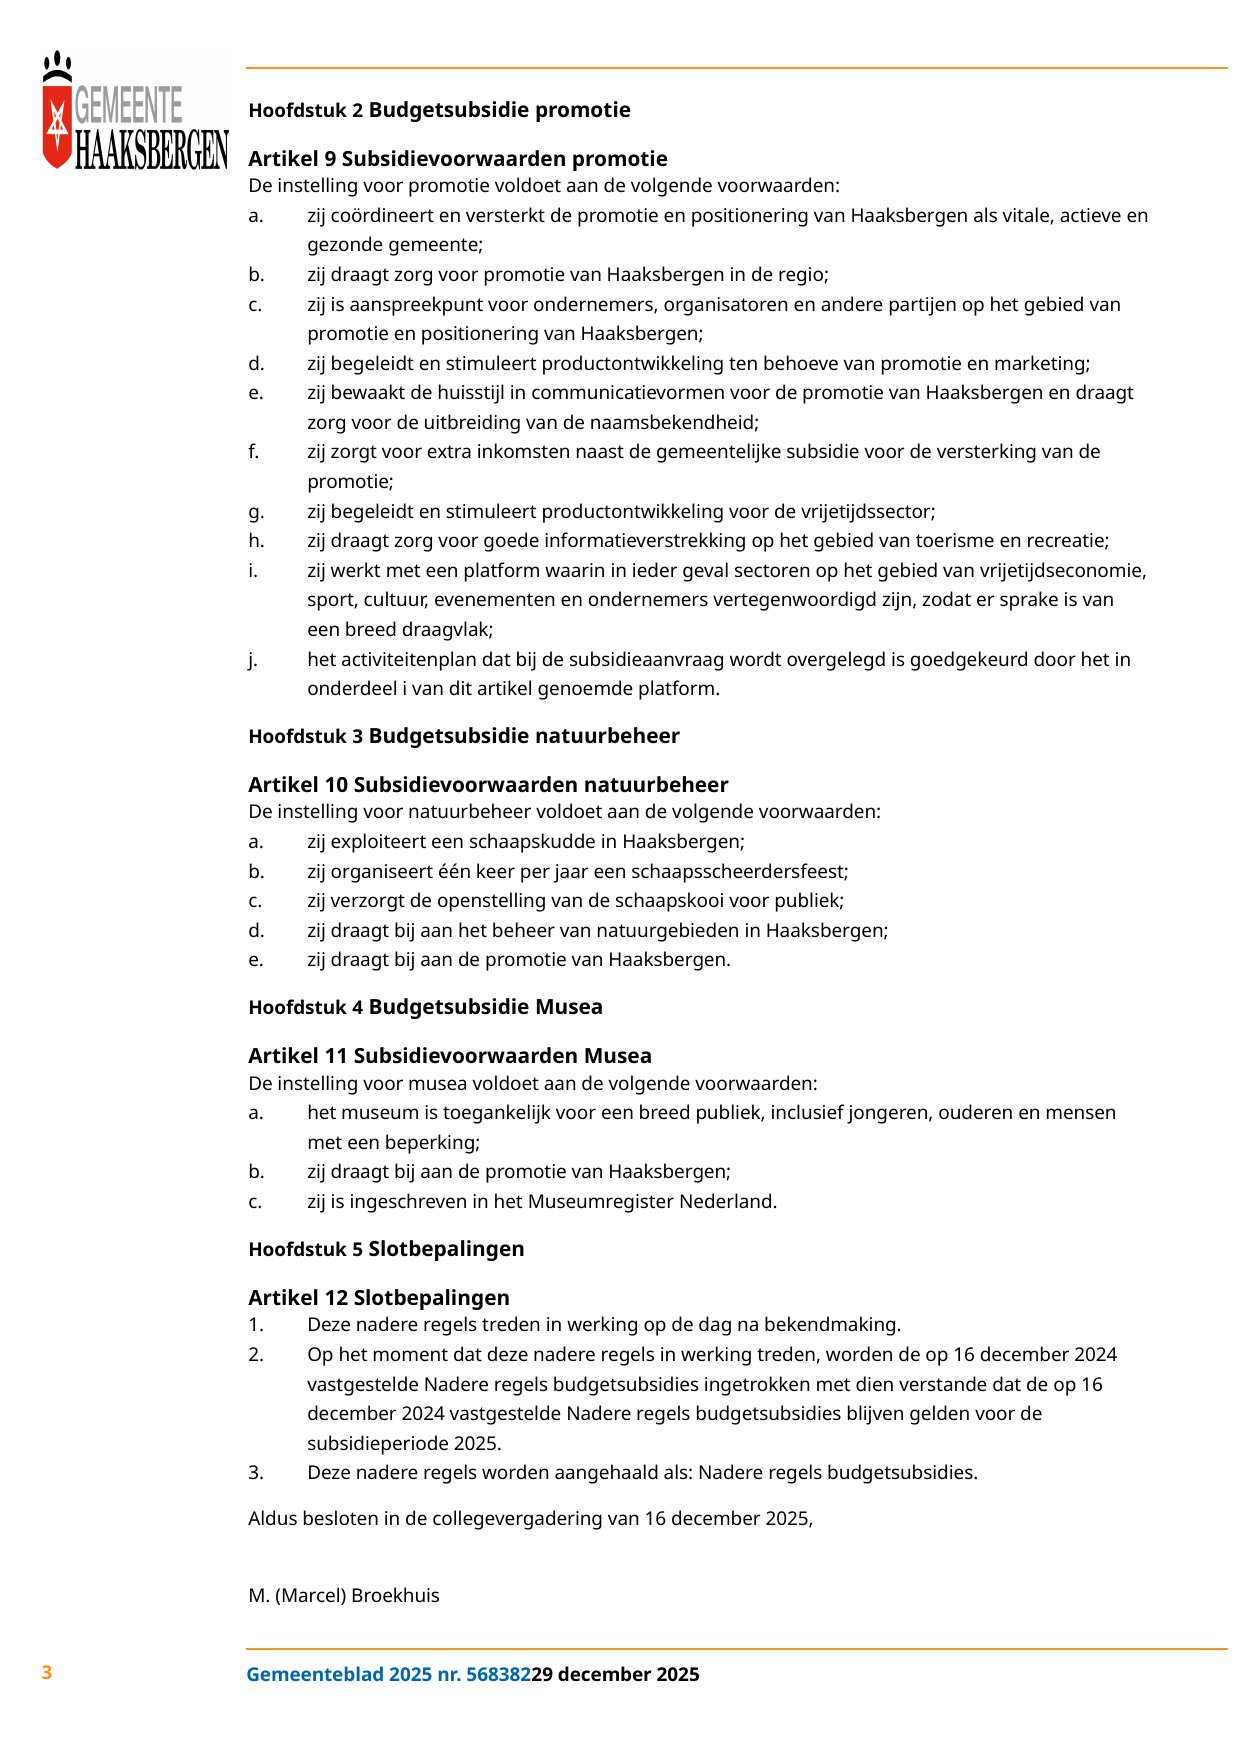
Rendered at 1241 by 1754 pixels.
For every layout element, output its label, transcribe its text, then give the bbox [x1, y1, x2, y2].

list zij is ingeschreven in het Museumregister Nederland. [248, 1188, 1152, 1214]
list Op het moment dat deze nadere regels in werking treden, worden de op 16 december 2024 vastgestelde Nadere regels budgetsubsidies ingetrokken met dien verstande dat de op 16 december 2024 vastgestelde Nadere regels budgetsubsidies blijven gelden voor de subsidieperiode 2025. [248, 1341, 1152, 1456]
text Hoofdstuk 3 Budgetsubsidie natuurbeheer [248, 721, 1152, 749]
list zij draagt bij aan het beheer van natuurgebieden in Haaksbergen; [248, 917, 1152, 943]
list zij exploiteert een schaapskudde in Haaksbergen; [248, 828, 1152, 854]
text Artikel 11 Subsidievoorwaarden Musea [248, 1042, 1152, 1070]
list zij draagt zorg voor promotie van Haaksbergen in de regio; [248, 261, 1152, 287]
text De instelling voor promotie voldoet aan de volgende voorwaarden: [248, 172, 1152, 198]
text Aldus besloten in de collegevergadering van 16 december 2025, [248, 1505, 1152, 1531]
text Artikel 9 Subsidievoorwaarden promotie [248, 144, 1152, 172]
text Artikel 10 Subsidievoorwaarden natuurbeheer [248, 770, 1152, 799]
list zij draagt bij aan de promotie van Haaksbergen; [248, 1159, 1152, 1184]
list zij bewaakt de huisstijl in communicatievormen voor de promotie van Haaksbergen en draagt zorg voor de uitbreiding van de naamsbekendheid; [248, 379, 1152, 435]
list zij draagt zorg voor goede informatieverstrekking op het gebied van toerisme en recreatie; [248, 527, 1152, 553]
list zij organiseert één keer per jaar een schaapsscheerdersfeest; [248, 858, 1152, 884]
list zij draagt bij aan de promotie van Haaksbergen. [248, 947, 1152, 972]
text Hoofdstuk 5 Slotbepalingen [248, 1234, 1152, 1262]
list zij coördineert en versterkt de promotie en positionering van Haaksbergen als vitale, actieve en gezonde gemeente; [248, 202, 1152, 257]
list zij begeleidt en stimuleert productontwikkeling voor de vrijetijdssector; [248, 498, 1152, 524]
text M. (Marcel) Broekhuis [248, 1582, 1152, 1608]
list zij is aanspreekpunt voor ondernemers, organisatoren en andere partijen op het gebied van promotie en positionering van Haaksbergen; [248, 291, 1152, 346]
list Deze nadere regels worden aangehaald als: Nadere regels budgetsubsidies. [248, 1459, 1152, 1485]
list het activiteitenplan dat bij de subsidieaanvraag wordt overgelegd is goedgekeurd door het in onderdeel i van dit artikel genoemde platform. [248, 646, 1152, 701]
list Deze nadere regels treden in werking op de dag na bekendmaking. [248, 1312, 1152, 1337]
picture [41, 47, 231, 172]
list zij zorgt voor extra inkomsten naast de gemeentelijke subsidie voor de versterking van de promotie; [248, 439, 1152, 494]
text Hoofdstuk 2 Budgetsubsidie promotie [248, 95, 1152, 123]
list zij begeleidt en stimuleert productontwikkeling ten behoeve van promotie en marketing; [248, 350, 1152, 376]
text Hoofdstuk 4 Budgetsubsidie Musea [248, 992, 1152, 1021]
list zij verzorgt de openstelling van de schaapskooi voor publiek; [248, 887, 1152, 913]
text De instelling voor natuurbeheer voldoet aan de volgende voorwaarden: [248, 799, 1152, 824]
text De instelling voor musea voldoet aan de volgende voorwaarden: [248, 1070, 1152, 1096]
text Artikel 12 Slotbepalingen [248, 1283, 1152, 1312]
list zij werkt met een platform waarin in ieder geval sectoren op het gebied van vrijetijdseconomie, sport, cultuur, evenementen en ondernemers vertegenwoordigd zijn, zodat er sprake is van een breed draagvlak; [248, 557, 1152, 642]
list het museum is toegankelijk voor een breed publiek, inclusief jongeren, ouderen en mensen met een beperking; [248, 1099, 1152, 1155]
